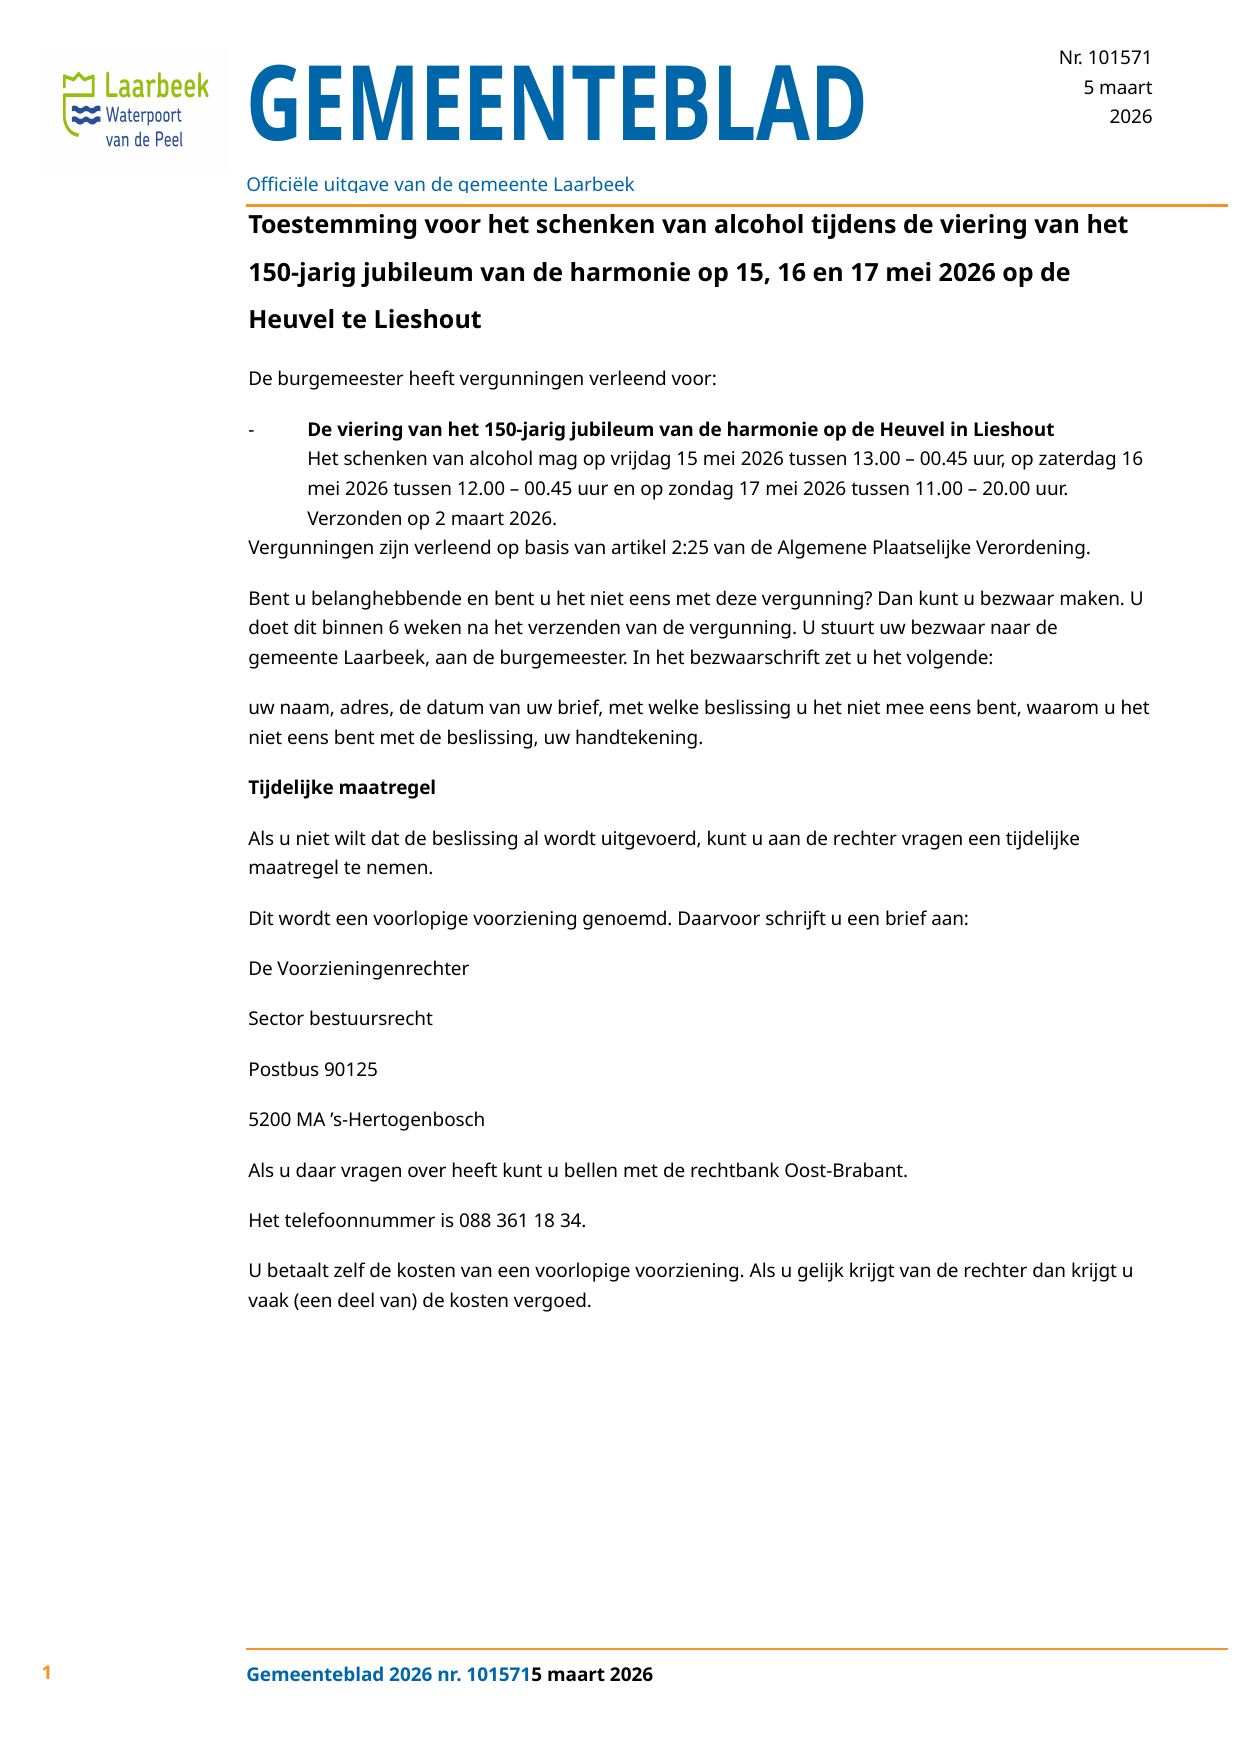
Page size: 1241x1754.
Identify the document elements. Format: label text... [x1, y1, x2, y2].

text De burgemeester heeft vergunningen verleend voor: [248, 366, 1152, 391]
text Bent u belanghebbende en bent u het niet eens met deze vergunning? Dan kunt u bezwaar maken. U doet dit binnen 6 weken na het verzenden van de vergunning. U stuurt uw bezwaar naar de gemeente Laarbeek, aan de burgemeester. In het bezwaarschrift zet u het volgende: [248, 585, 1152, 669]
text Het telefoonnummer is 088 361 18 34. [248, 1207, 1152, 1233]
text 5200 MA ’s-Hertogenbosch [248, 1106, 1152, 1132]
text Als u niet wilt dat de beslissing al wordt uitgevoerd, kunt u aan de rechter vragen een tijdelijke maatregel te nemen. [248, 825, 1152, 880]
text De Voorzieningenrechter [248, 955, 1152, 981]
text Sector bestuursrecht [248, 1006, 1152, 1031]
text U betaalt zelf de kosten van een voorlopige voorziening. Als u gelijk krijgt van de rechter dan krijgt u vaak (een deel van) de kosten vergoed. [248, 1258, 1152, 1313]
text Tijdelijke maatregel [248, 774, 1152, 800]
text Postbus 90125 [248, 1056, 1152, 1082]
list Het schenken van alcohol mag op vrijdag 15 mei 2026 tussen 13.00 – 00.45 uur, op zaterdag 16 mei 2026 tussen 12.00 – 00.45 uur en op zondag 17 mei 2026 tussen 11.00 – 20.00 uur. Verzonden op 2 maart 2026. [248, 446, 1152, 530]
text Toestemming voor het schenken van alcohol tijdens de viering van het 150-jarig jubileum van de harmonie op 15, 16 en 17 mei 2026 op de Heuvel te Lieshout [248, 207, 1152, 336]
list De viering van het 150-jarig jubileum van de harmonie op de Heuvel in Lieshout [248, 416, 1152, 442]
picture [41, 47, 231, 172]
text Als u daar vragen over heeft kunt u bellen met de rechtbank Oost-Brabant. [248, 1157, 1152, 1182]
text Vergunningen zijn verleend op basis van artikel 2:25 van de Algemene Plaatselijke Verordening. [248, 534, 1152, 560]
text uw naam, adres, de datum van uw brief, met welke beslissing u het niet mee eens bent, waarom u het niet eens bent met de beslissing, uw handtekening. [248, 694, 1152, 749]
text Dit wordt een voorlopige voorziening genoemd. Daarvoor schrijft u een brief aan: [248, 905, 1152, 930]
